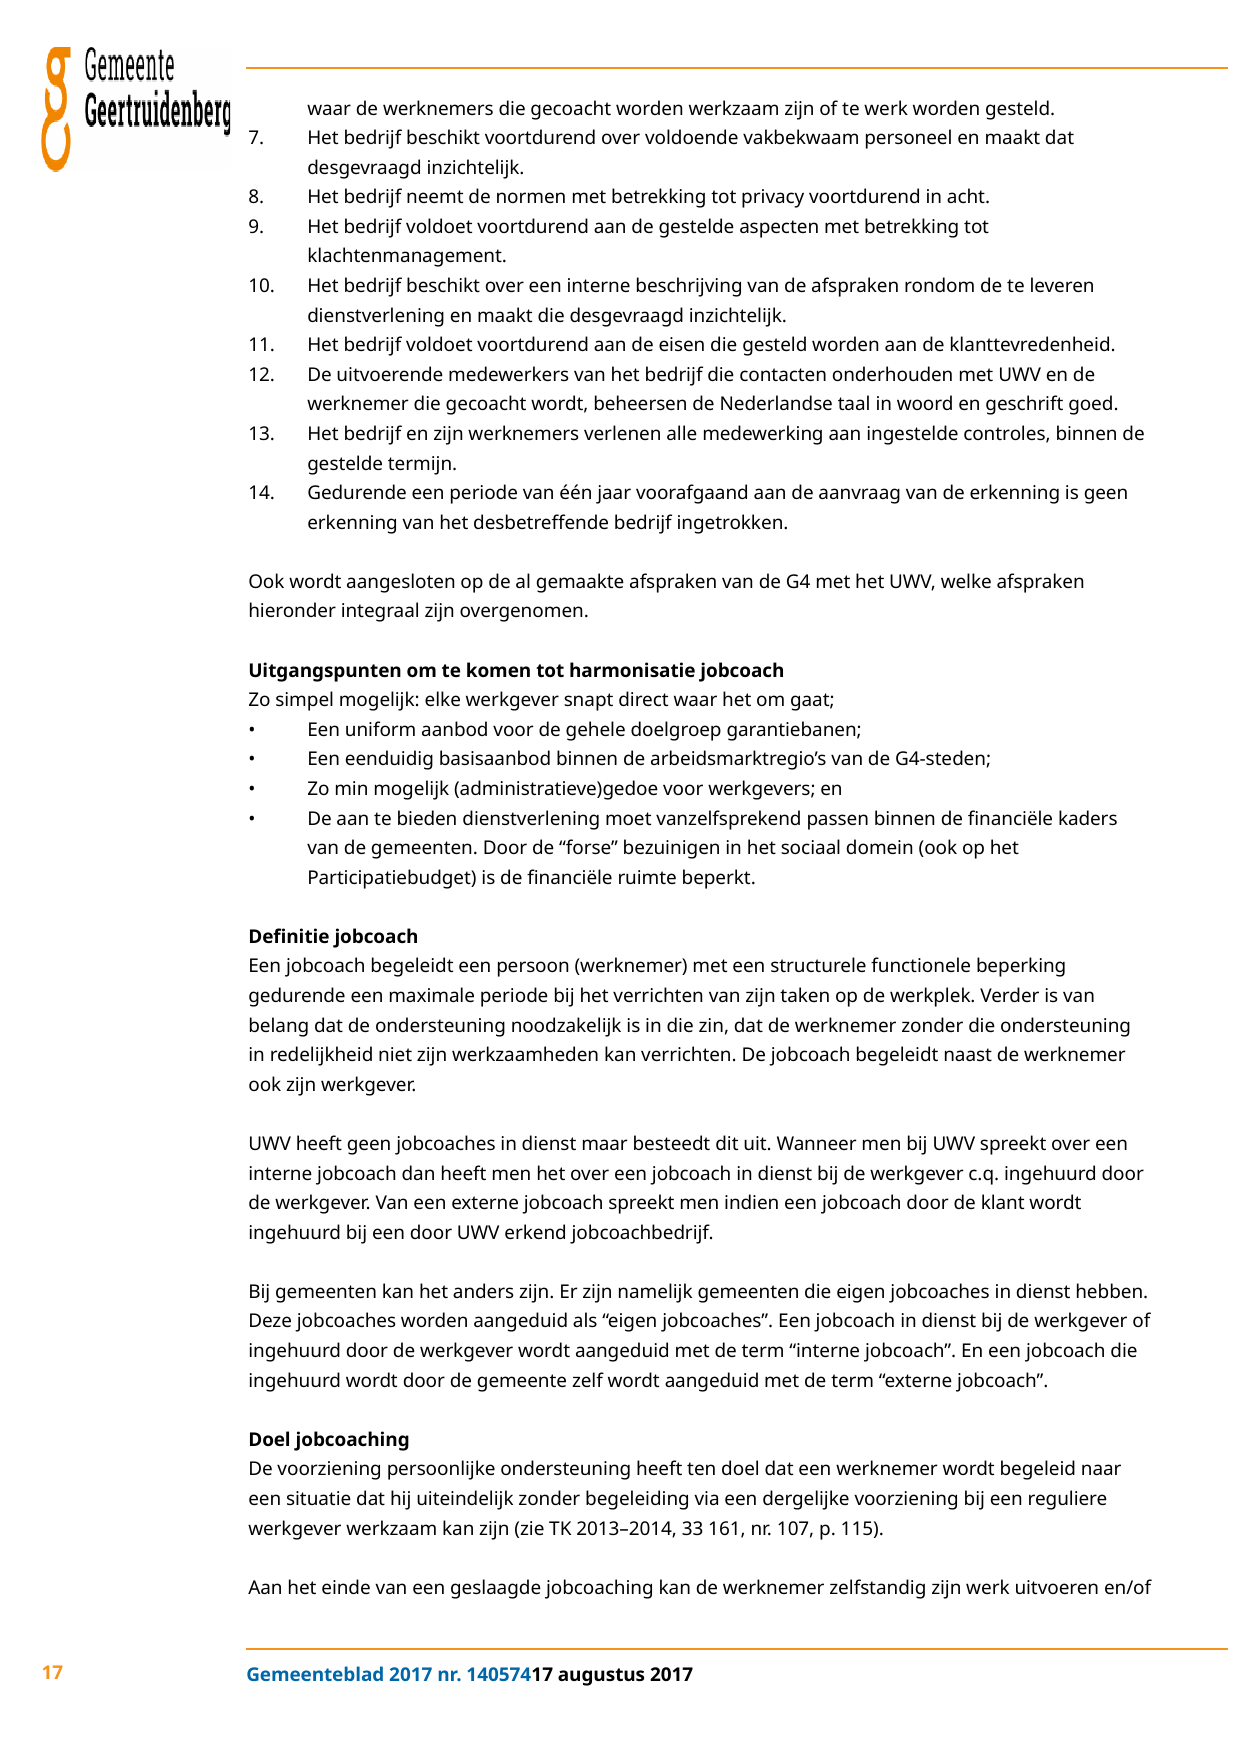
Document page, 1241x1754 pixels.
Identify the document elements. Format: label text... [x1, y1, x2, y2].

text Uitgangspunten om te komen tot harmonisatie jobcoach [248, 657, 1152, 683]
list waar de werknemers die gecoacht worden werkzaam zijn of te werk worden gesteld. [248, 95, 1152, 121]
text Bij gemeenten kan het anders zijn. Er zijn namelijk gemeenten die eigen jobcoaches in dienst hebben. Deze jobcoaches worden aangeduid als “eigen jobcoaches”. Een jobcoach in dienst bij de werkgever of ingehuurd door de werkgever wordt aangeduid met de term “interne jobcoach”. En een jobcoach die ingehuurd wordt door de gemeente zelf wordt aangeduid met de term “externe jobcoach”. [248, 1278, 1152, 1393]
list Een eenduidig basisaanbod binnen de arbeidsmarktregio’s van de G4-steden; [248, 746, 1152, 771]
text Aan het einde van een geslaagde jobcoaching kan de werknemer zelfstandig zijn werk uitvoeren en/of [248, 1574, 1152, 1600]
list Het bedrijf beschikt over een interne beschrijving van de afspraken rondom de te leveren dienstverlening en maakt die desgevraagd inzichtelijk. [248, 272, 1152, 328]
list Het bedrijf en zijn werknemers verlenen alle medewerking aan ingestelde controles, binnen de gestelde termijn. [248, 420, 1152, 476]
list Een uniform aanbod voor de gehele doelgroep garantiebanen; [248, 716, 1152, 742]
list Het bedrijf voldoet voortdurend aan de eisen die gesteld worden aan de klanttevredenheid. [248, 331, 1152, 357]
list Gedurende een periode van één jaar voorafgaand aan de aanvraag van de erkenning is geen erkenning van het desbetreffende bedrijf ingetrokken. [248, 479, 1152, 535]
list De uitvoerende medewerkers van het bedrijf die contacten onderhouden met UWV en de werknemer die gecoacht wordt, beheersen de Nederlandse taal in woord en geschrift goed. [248, 361, 1152, 416]
list Het bedrijf neemt de normen met betrekking tot privacy voortdurend in acht. [248, 183, 1152, 209]
text Doel jobcoaching [248, 1426, 1152, 1452]
text Zo simpel mogelijk: elke werkgever snapt direct waar het om gaat; [248, 686, 1152, 712]
picture [41, 47, 231, 172]
list De aan te bieden dienstverlening moet vanzelfsprekend passen binnen de financiële kaders van de gemeenten. Door de “forse” bezuinigen in het sociaal domein (ook op het Participatiebudget) is de financiële ruimte beperkt. [248, 805, 1152, 890]
list Zo min mogelijk (administratieve)gedoe voor werkgevers; en [248, 775, 1152, 801]
text UWV heeft geen jobcoaches in dienst maar besteedt dit uit. Wanneer men bij UWV spreekt over een interne jobcoach dan heeft men het over een jobcoach in dienst bij de werkgever c.q. ingehuurd door de werkgever. Van een externe jobcoach spreekt men indien een jobcoach door de klant wordt ingehuurd bij een door UWV erkend jobcoachbedrijf. [248, 1130, 1152, 1245]
text Definitie jobcoach [248, 923, 1152, 949]
text Een jobcoach begeleidt een persoon (werknemer) met een structurele functionele beperking gedurende een maximale periode bij het verrichten van zijn taken op de werkplek. Verder is van belang dat de ondersteuning noodzakelijk is in die zin, dat de werknemer zonder die ondersteuning in redelijkheid niet zijn werkzaamheden kan verrichten. De jobcoach begeleidt naast de werknemer ook zijn werkgever. [248, 953, 1152, 1097]
text De voorziening persoonlijke ondersteuning heeft ten doel dat een werknemer wordt begeleid naar een situatie dat hij uiteindelijk zonder begeleiding via een dergelijke voorziening bij een reguliere werkgever werkzaam kan zijn (zie TK 2013–2014, 33 161, nr. 107, p. 115). [248, 1456, 1152, 1541]
list Het bedrijf beschikt voortdurend over voldoende vakbekwaam personeel en maakt dat desgevraagd inzichtelijk. [248, 124, 1152, 180]
list Het bedrijf voldoet voortdurend aan de gestelde aspecten met betrekking tot klachtenmanagement. [248, 213, 1152, 268]
text Ook wordt aangesloten op de al gemaakte afspraken van de G4 met het UWV, welke afspraken hieronder integraal zijn overgenomen. [248, 568, 1152, 623]
